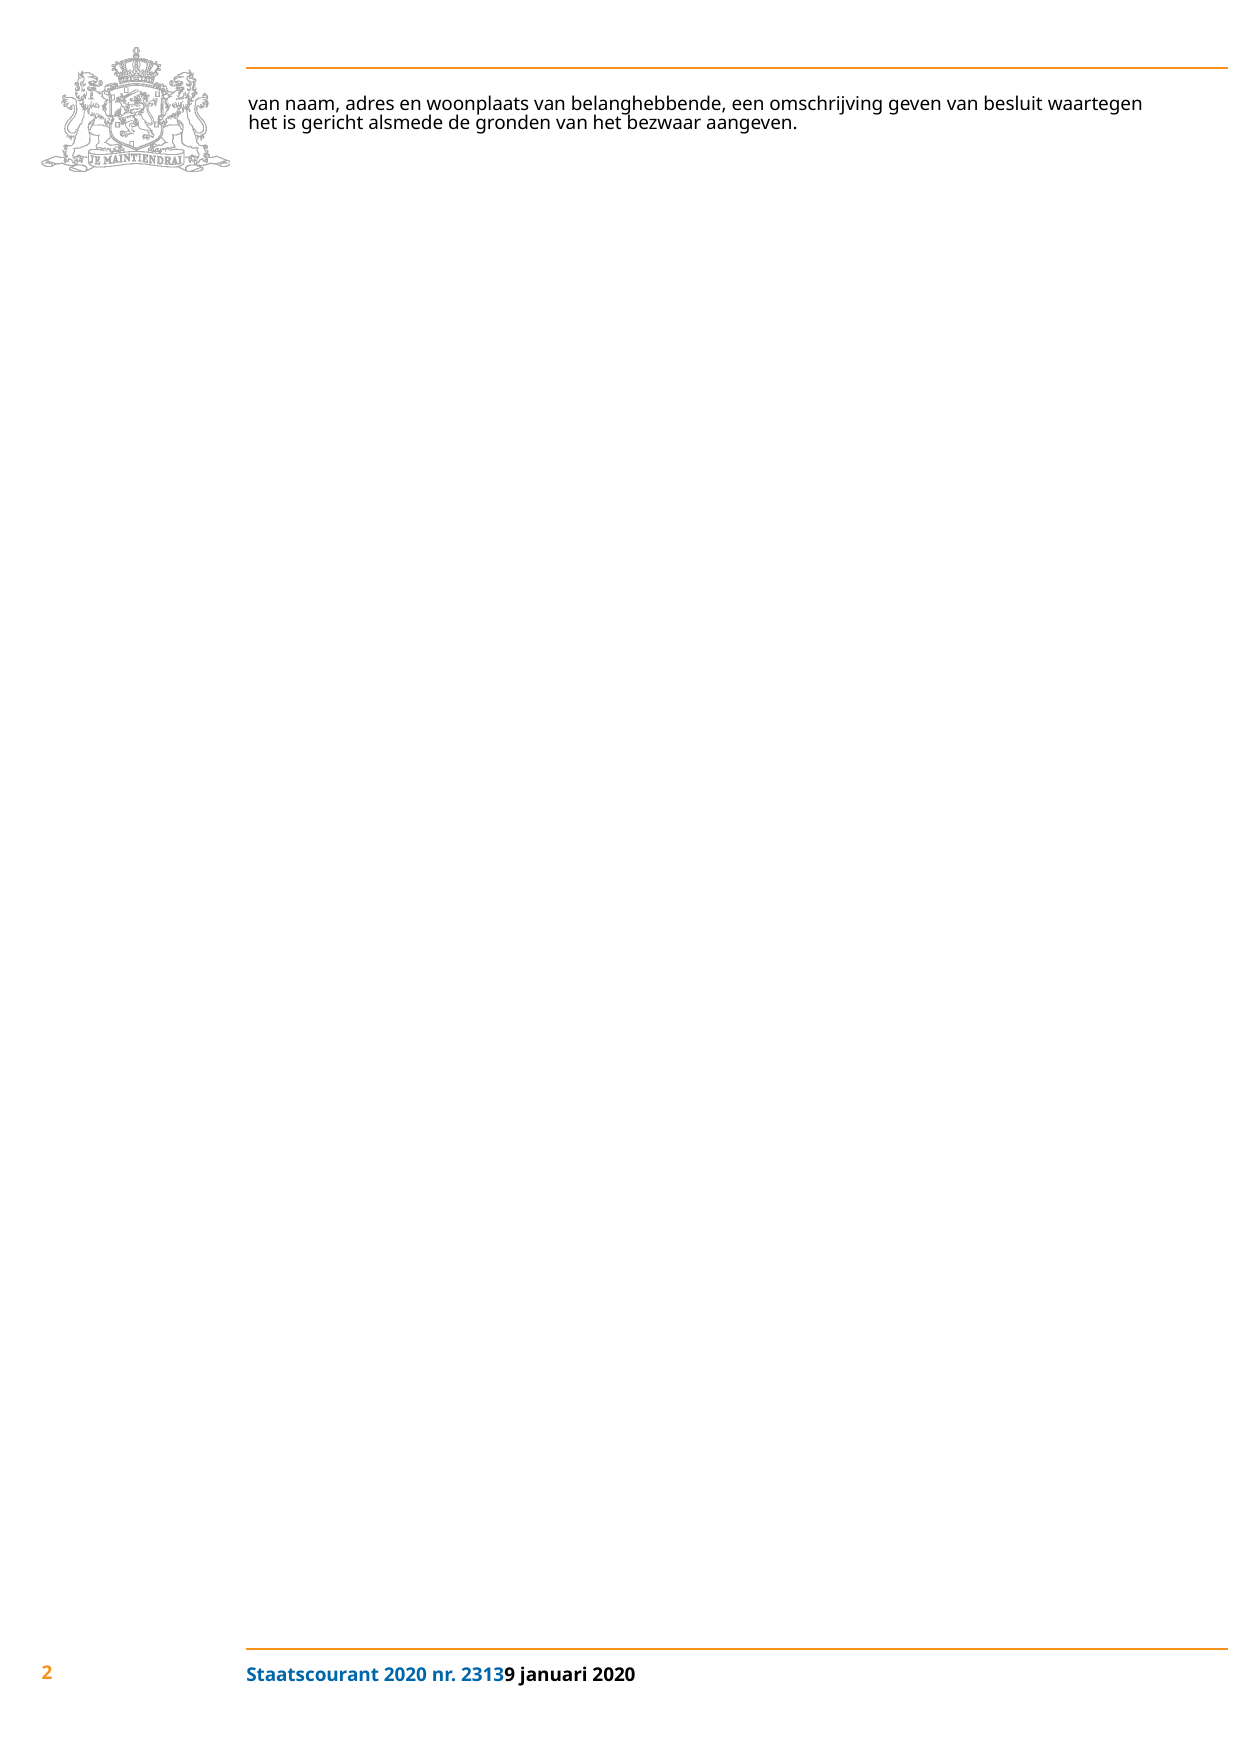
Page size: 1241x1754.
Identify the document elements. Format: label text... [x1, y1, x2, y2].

picture [41, 47, 231, 172]
text van naam, adres en woonplaats van belanghebbende, een omschrijving geven van besluit waartegen het is gericht alsmede de gronden van het bezwaar aangeven. [248, 95, 1152, 133]
